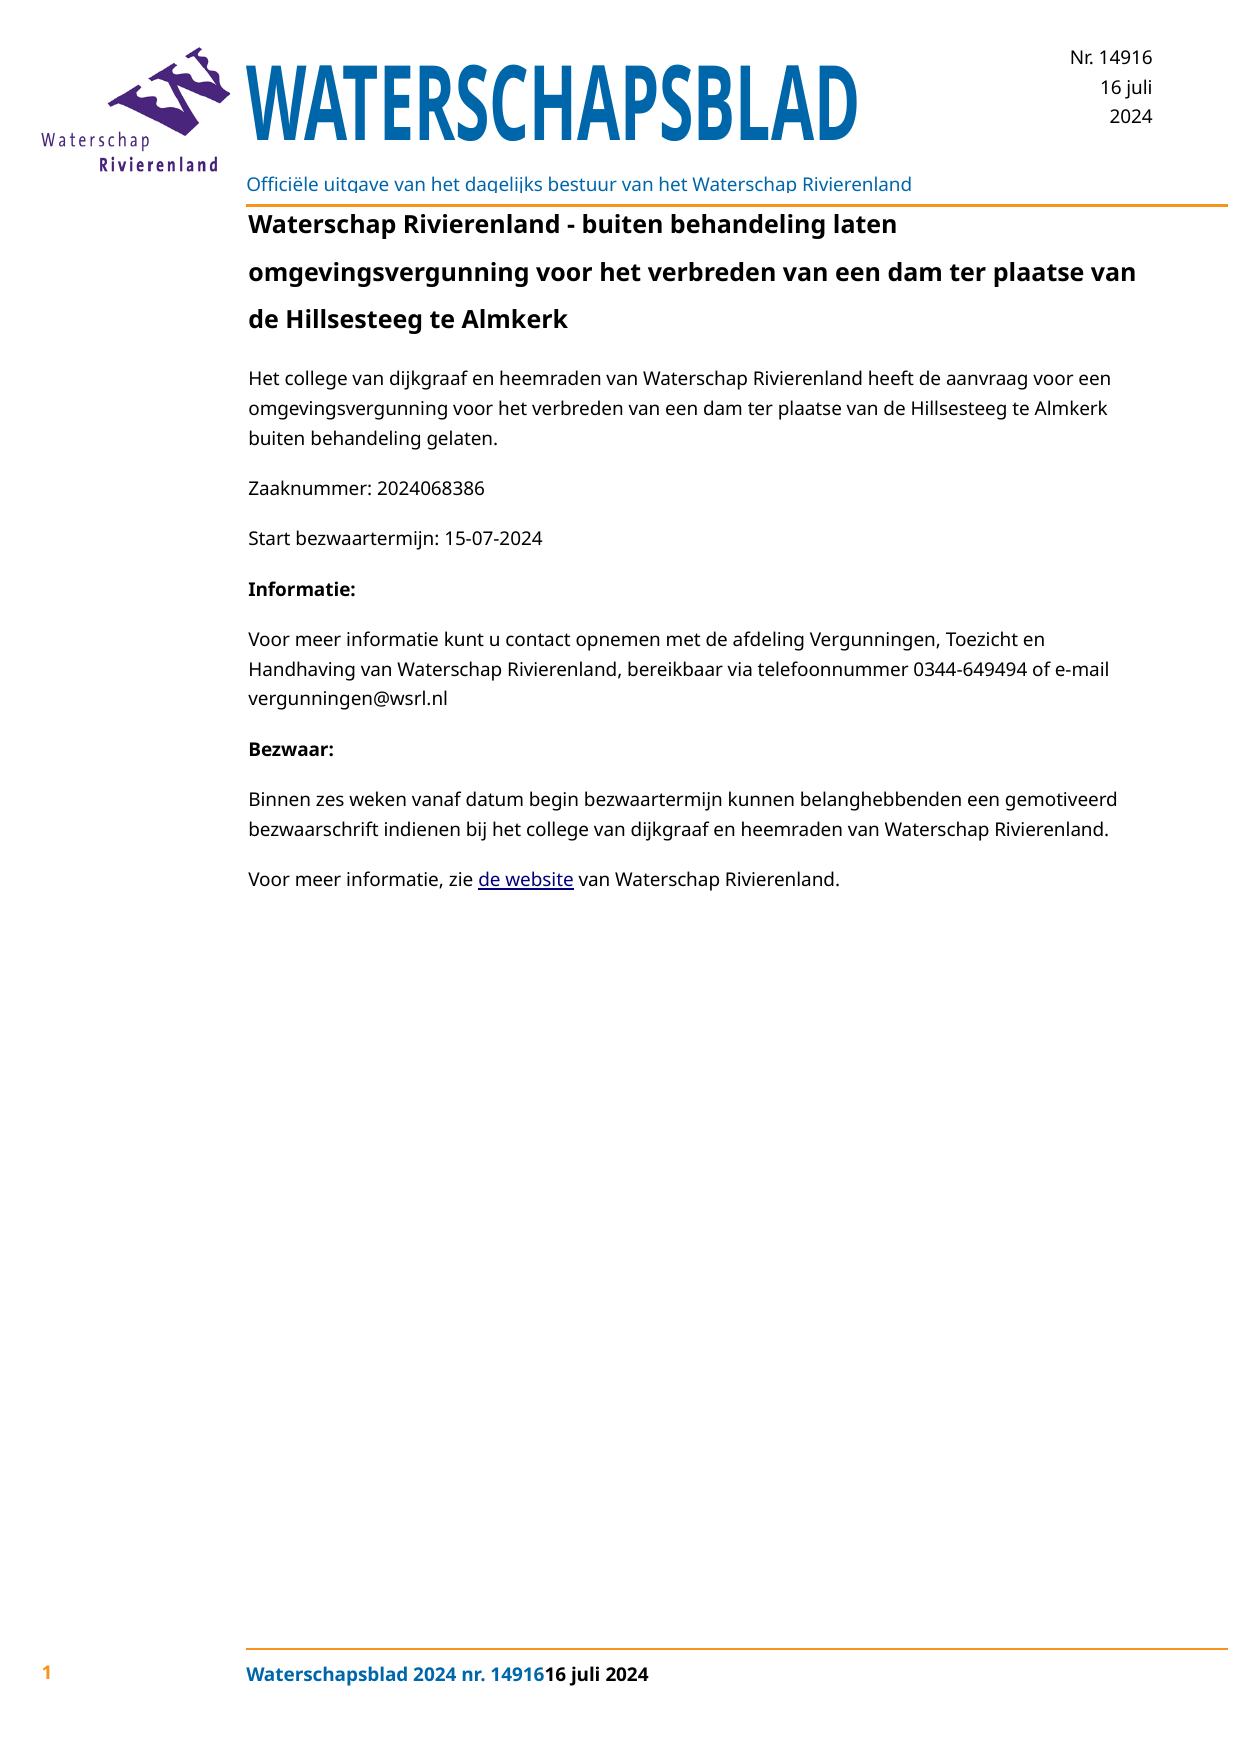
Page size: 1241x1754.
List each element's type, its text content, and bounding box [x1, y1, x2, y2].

picture [41, 47, 231, 172]
text Informatie: [248, 576, 1152, 602]
text Waterschap Rivierenland - buiten behandeling laten omgevingsvergunning voor het verbreden van een dam ter plaatse van de Hillsesteeg te Almkerk [248, 207, 1152, 336]
text Voor meer informatie kunt u contact opnemen met de afdeling Vergunningen, Toezicht en Handhaving van Waterschap Rivierenland, bereikbaar via telefoonnummer 0344-649494 of e-mail vergunningen@wsrl.nl [248, 626, 1152, 711]
text Voor meer informatie, zie de website van Waterschap Rivierenland. [248, 866, 1152, 892]
text Bezwaar: [248, 736, 1152, 762]
text Zaaknummer: 2024068386 [248, 475, 1152, 501]
text Binnen zes weken vanaf datum begin bezwaartermijn kunnen belanghebbenden een gemotiveerd bezwaarschrift indienen bij het college van dijkgraaf en heemraden van Waterschap Rivierenland. [248, 786, 1152, 842]
text Het college van dijkgraaf en heemraden van Waterschap Rivierenland heeft de aanvraag voor een omgevingsvergunning voor het verbreden van een dam ter plaatse van de Hillsesteeg te Almkerk buiten behandeling gelaten. [248, 366, 1152, 450]
text Start bezwaartermijn: 15-07-2024 [248, 526, 1152, 551]
